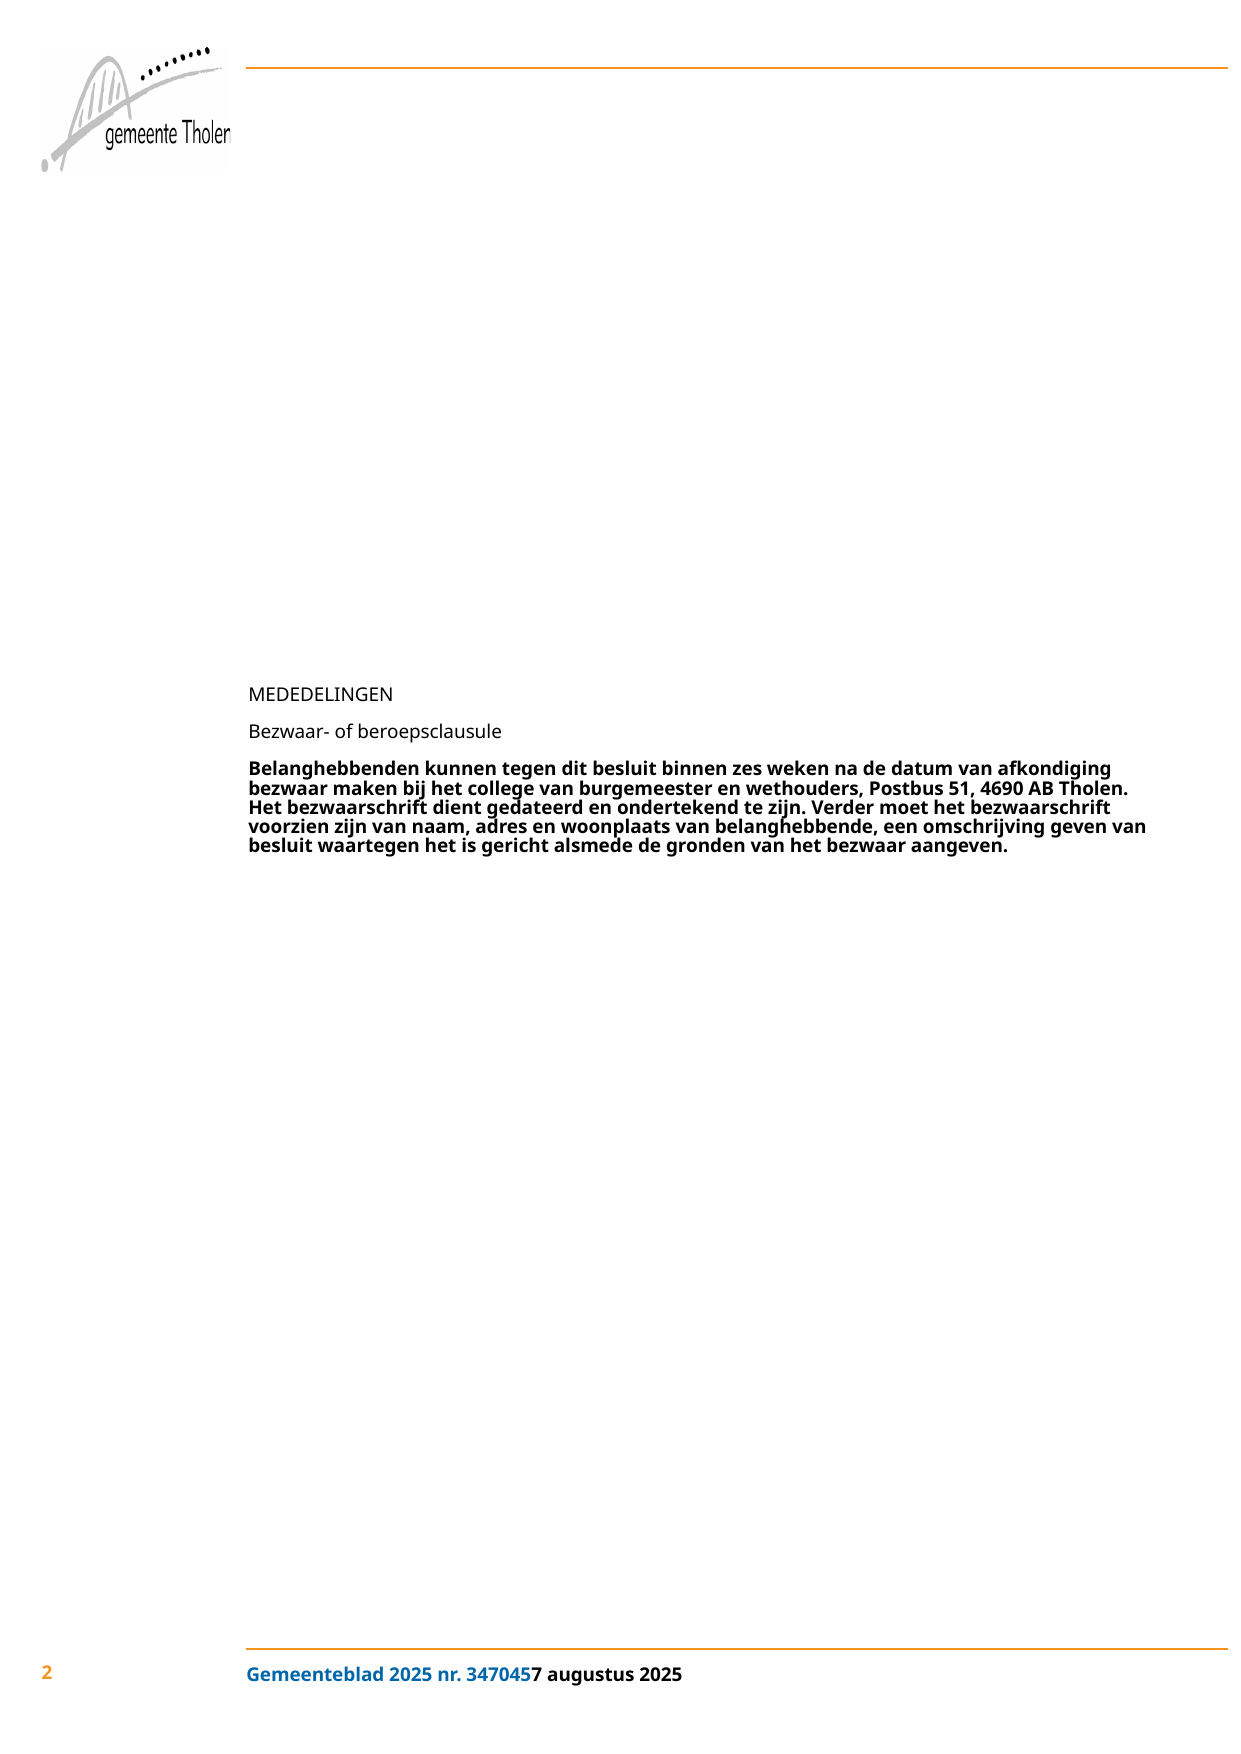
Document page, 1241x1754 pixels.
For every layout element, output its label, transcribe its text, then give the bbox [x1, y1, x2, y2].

picture [41, 47, 231, 172]
text MEDEDELINGEN [248, 686, 1152, 706]
text Belanghebbenden kunnen tegen dit besluit binnen zes weken na de datum van afkondiging bezwaar maken bij het college van burgemeester en wethouders, Postbus 51, 4690 AB Tholen. Het bezwaarschrift dient gedateerd en ondertekend te zijn. Verder moet het bezwaarschrift voorzien zijn van naam, adres en woonplaats van belanghebbende, een omschrijving geven van besluit waartegen het is gericht alsmede de gronden van het bezwaar aangeven. [248, 760, 1152, 857]
text Bezwaar- of beroepsclausule [248, 723, 1152, 743]
